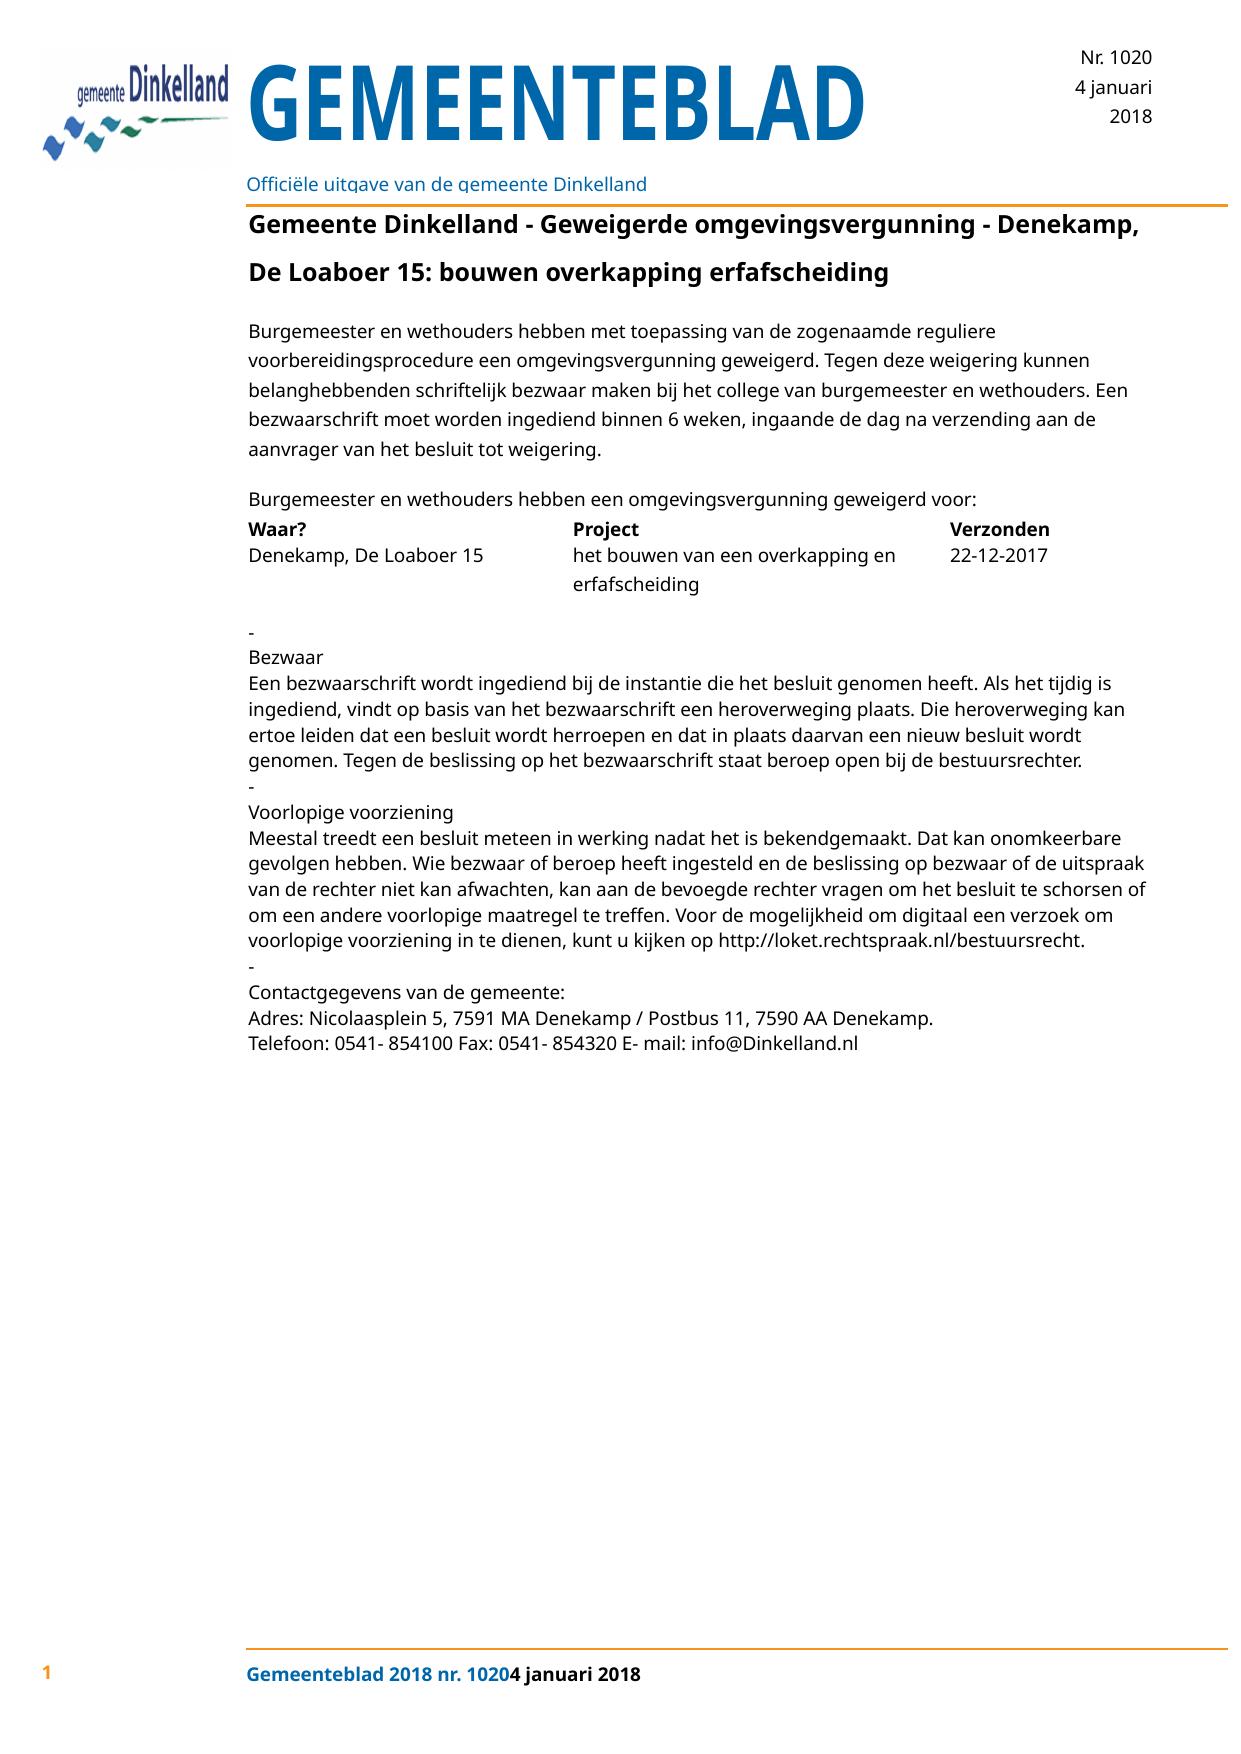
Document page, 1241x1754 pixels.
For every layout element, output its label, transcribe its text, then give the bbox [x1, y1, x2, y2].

text - [248, 953, 1152, 979]
text - [248, 619, 1152, 644]
text Contactgegevens van de gemeente: [248, 979, 1152, 1005]
table_header Verzonden [950, 516, 1152, 542]
table_header Project [573, 516, 950, 542]
text - [248, 773, 1152, 799]
text Telefoon: 0541- 854100 Fax: 0541- 854320 E- mail: info@Dinkelland.nl [248, 1031, 1152, 1056]
text Gemeente Dinkelland - Geweigerde omgevingsvergunning - Denekamp, De Loaboer 15: bouwen overkapping erfafscheiding [248, 207, 1152, 288]
text Adres: Nicolaasplein 5, 7591 MA Denekamp / Postbus 11, 7590 AA Denekamp. [248, 1005, 1152, 1031]
text Bezwaar [248, 644, 1152, 670]
text Een bezwaarschrift wordt ingediend bij de instantie die het besluit genomen heeft. Als het tijdig is ingediend, vindt op basis van het bezwaarschrift een heroverweging plaats. Die heroverweging kan ertoe leiden dat een besluit wordt herroepen en dat in plaats daarvan een nieuw besluit wordt genomen. Tegen de beslissing op het bezwaarschrift staat beroep open bij de bestuursrechter. [248, 670, 1152, 773]
text Burgemeester en wethouders hebben met toepassing van de zogenaamde reguliere voorbereidingsprocedure een omgevingsvergunning geweigerd. Tegen deze weigering kunnen belanghebbenden schriftelijk bezwaar maken bij het college van burgemeester en wethouders. Een bezwaarschrift moet worden ingediend binnen 6 weken, ingaande de dag na verzending aan de aanvrager van het besluit tot weigering. [248, 318, 1152, 462]
text Burgemeester en wethouders hebben een omgevingsvergunning geweigerd voor: [248, 487, 1152, 512]
text Meestal treedt een besluit meteen in werking nadat het is bekendgemaakt. Dat kan onomkeerbare gevolgen hebben. Wie bezwaar of beroep heeft ingesteld en de beslissing op bezwaar of de uitspraak van de rechter niet kan afwachten, kan aan de bevoegde rechter vragen om het besluit te schorsen of om een andere voorlopige maatregel te treffen. Voor de mogelijkheid om digitaal een verzoek om voorlopige voorziening in te dienen, kunt u kijken op http://loket.rechtspraak.nl/bestuursrecht. [248, 825, 1152, 953]
table_cell Denekamp, De Loaboer 15 [248, 542, 573, 597]
text Voorlopige voorziening [248, 799, 1152, 825]
table_cell het bouwen van een overkapping en erfafscheiding [573, 542, 950, 597]
table_header Waar? [248, 516, 573, 542]
picture [41, 47, 231, 172]
table_cell 22-12-2017 [950, 542, 1152, 597]
